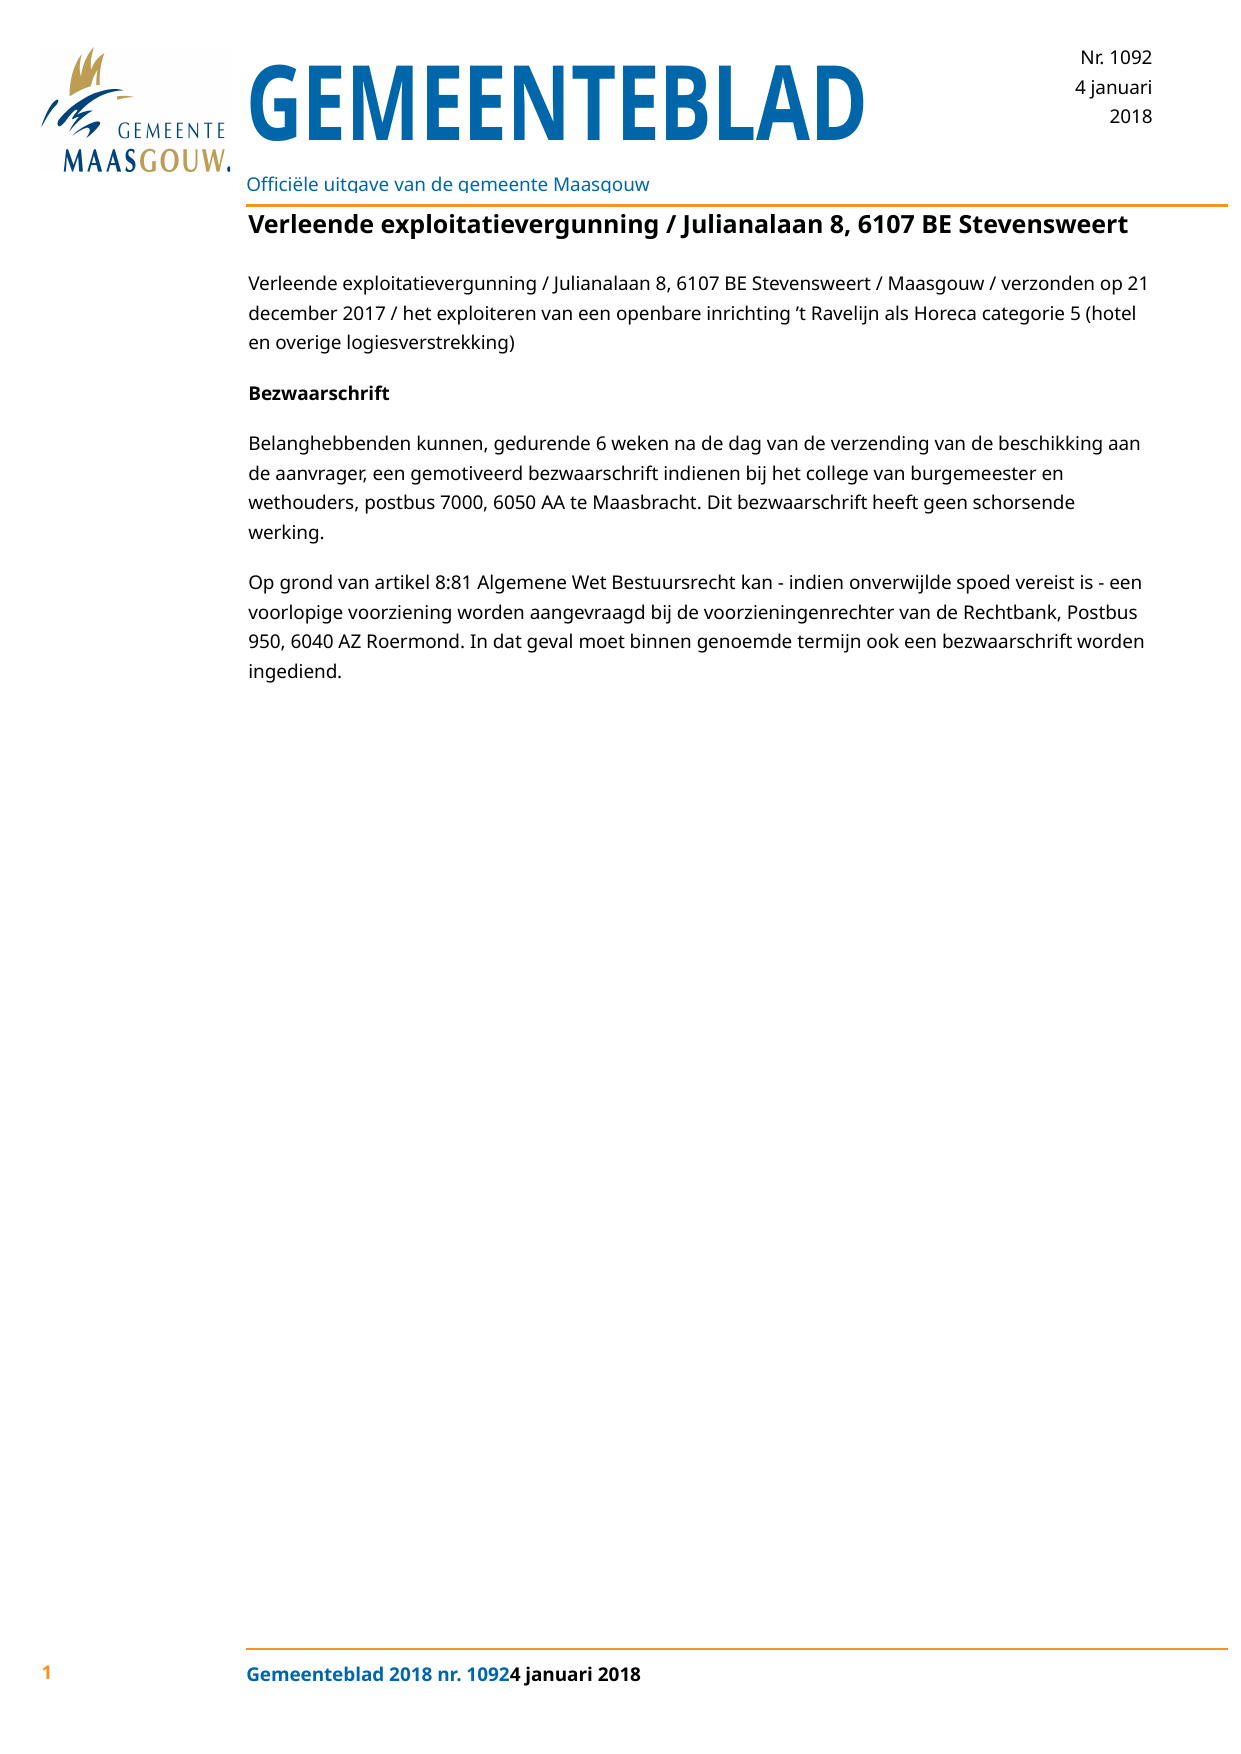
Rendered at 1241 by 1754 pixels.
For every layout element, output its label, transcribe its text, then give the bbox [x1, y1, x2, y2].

text Belanghebbenden kunnen, gedurende 6 weken na de dag van de verzending van de beschikking aan de aanvrager, een gemotiveerd bezwaarschrift indienen bij het college van burgemeester en wethouders, postbus 7000, 6050 AA te Maasbracht. Dit bezwaarschrift heeft geen schorsende werking. [248, 430, 1152, 545]
text Op grond van artikel 8:81 Algemene Wet Bestuursrecht kan - indien onverwijlde spoed vereist is - een voorlopige voorziening worden aangevraagd bij de voorzieningenrechter van de Rechtbank, Postbus 950, 6040 AZ Roermond. In dat geval moet binnen genoemde termijn ook een bezwaarschrift worden ingediend. [248, 569, 1152, 684]
text Verleende exploitatievergunning / Julianalaan 8, 6107 BE Stevensweert [248, 207, 1152, 241]
text Verleende exploitatievergunning / Julianalaan 8, 6107 BE Stevensweert / Maasgouw / verzonden op 21 december 2017 / het exploiteren van een openbare inrichting ’t Ravelijn als Horeca categorie 5 (hotel en overige logiesverstrekking) [248, 270, 1152, 355]
picture [41, 47, 231, 172]
text Bezwaarschrift [248, 380, 1152, 406]
